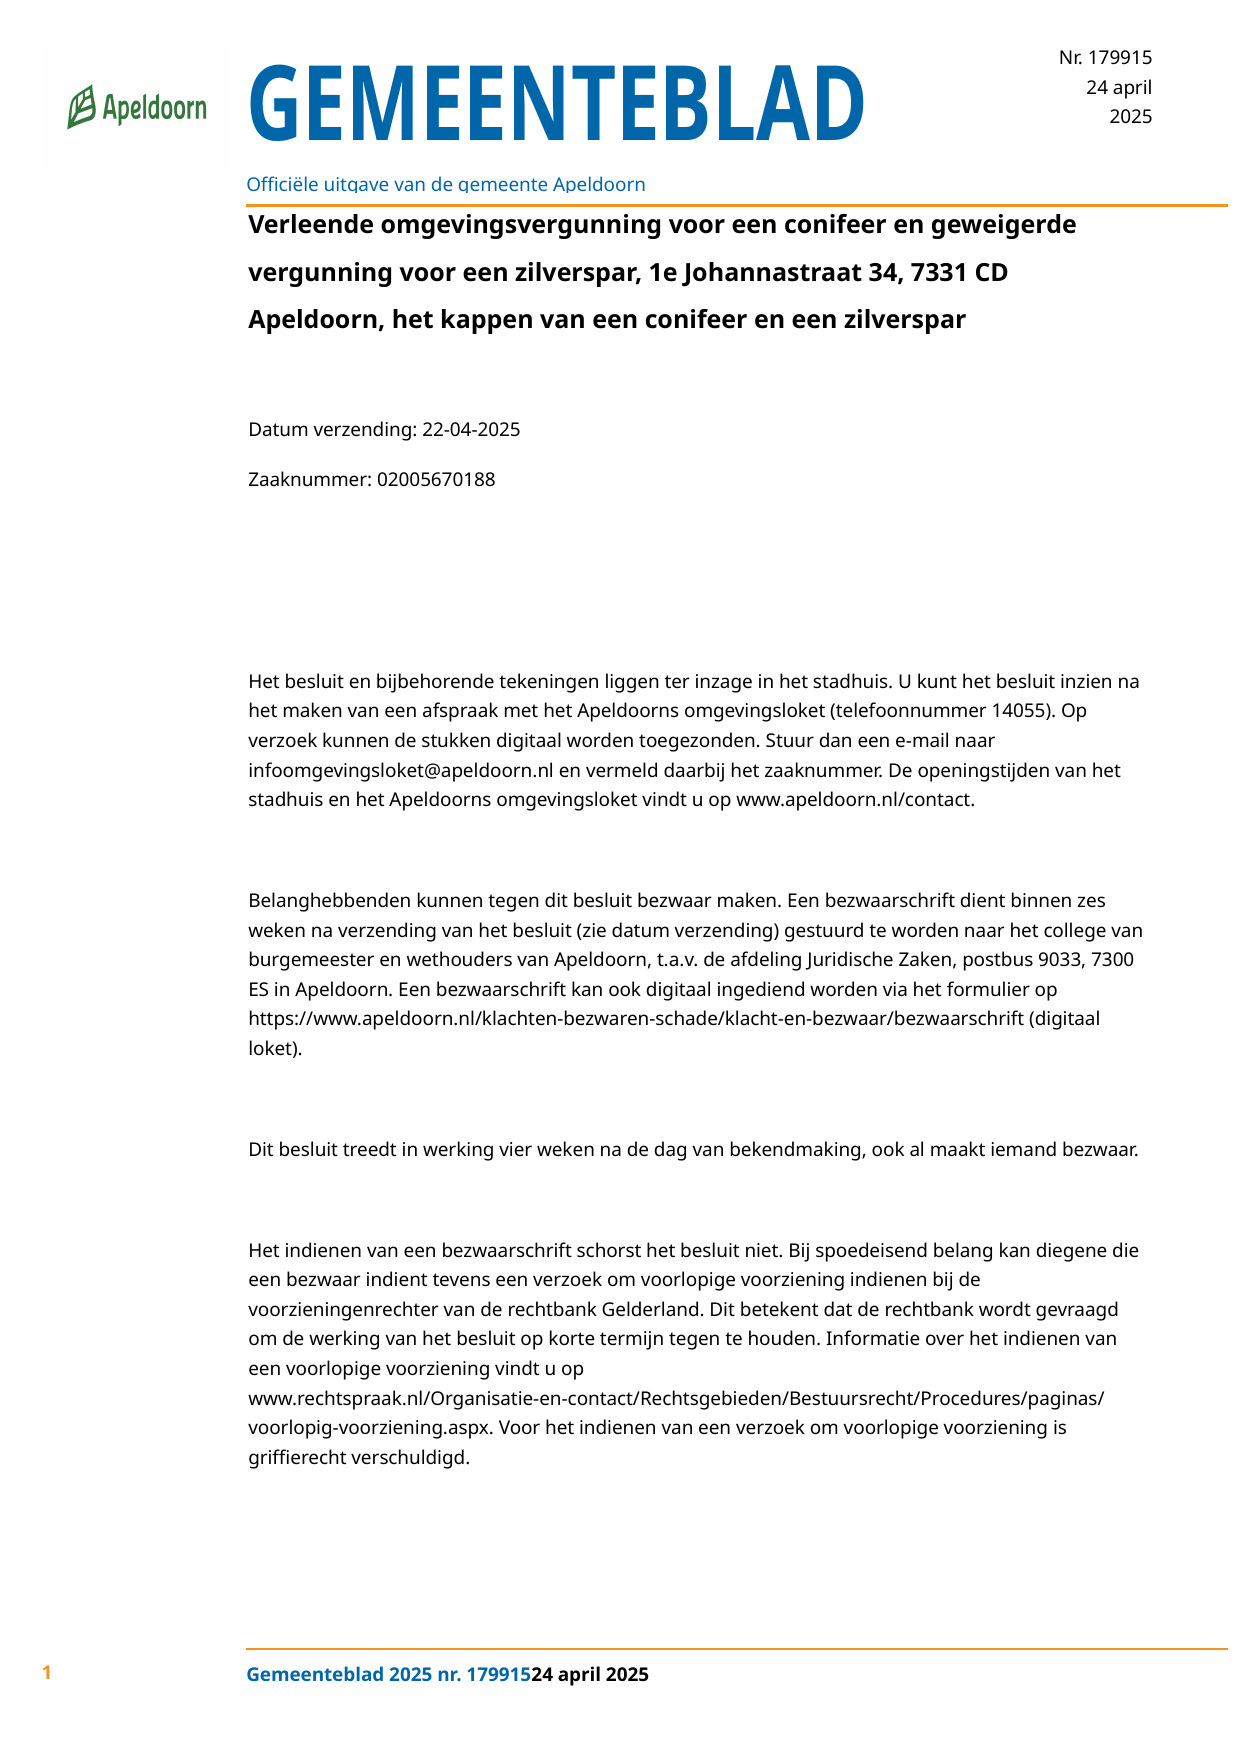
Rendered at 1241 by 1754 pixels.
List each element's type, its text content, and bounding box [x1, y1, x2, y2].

text Datum verzending: 22-04-2025 [248, 416, 1152, 442]
picture [41, 47, 231, 172]
text Het indienen van een bezwaarschrift schorst het besluit niet. Bij spoedeisend belang kan diegene die een bezwaar indient tevens een verzoek om voorlopige voorziening indienen bij de voorzieningenrechter van de rechtbank Gelderland. Dit betekent dat de rechtbank wordt gevraagd om de werking van het besluit op korte termijn tegen te houden. Informatie over het indienen van een voorlopige voorziening vindt u op www.rechtspraak.nl/Organisatie-en-contact/Rechtsgebieden/Bestuursrecht/Procedures/paginas/voorlopig-voorziening.aspx. Voor het indienen van een verzoek om voorlopige voorziening is griffierecht verschuldigd. [248, 1237, 1152, 1469]
text Dit besluit treedt in werking vier weken na de dag van bekendmaking, ook al maakt iemand bezwaar. [248, 1136, 1152, 1162]
text Het besluit en bijbehorende tekeningen liggen ter inzage in het stadhuis. U kunt het besluit inzien na het maken van een afspraak met het Apeldoorns omgevingsloket (telefoonnummer 14055). Op verzoek kunnen de stukken digitaal worden toegezonden. Stuur dan een e-mail naar infoomgevingsloket@apeldoorn.nl en vermeld daarbij het zaaknummer. De openingstijden van het stadhuis en het Apeldoorns omgevingsloket vindt u op www.apeldoorn.nl/contact. [248, 668, 1152, 812]
text Zaaknummer: 02005670188 [248, 466, 1152, 492]
text Verleende omgevingsvergunning voor een conifeer en geweigerde vergunning voor een zilverspar, 1e Johannastraat 34, 7331 CD Apeldoorn, het kappen van een conifeer en een zilverspar [248, 207, 1152, 336]
text Belanghebbenden kunnen tegen dit besluit bezwaar maken. Een bezwaarschrift dient binnen zes weken na verzending van het besluit (zie datum verzending) gestuurd te worden naar het college van burgemeester en wethouders van Apeldoorn, t.a.v. de afdeling Juridische Zaken, postbus 9033, 7300 ES in Apeldoorn. Een bezwaarschrift kan ook digitaal ingediend worden via het formulier op https://www.apeldoorn.nl/klachten-bezwaren-schade/klacht-en-bezwaar/bezwaarschrift (digitaal loket). [248, 887, 1152, 1061]
